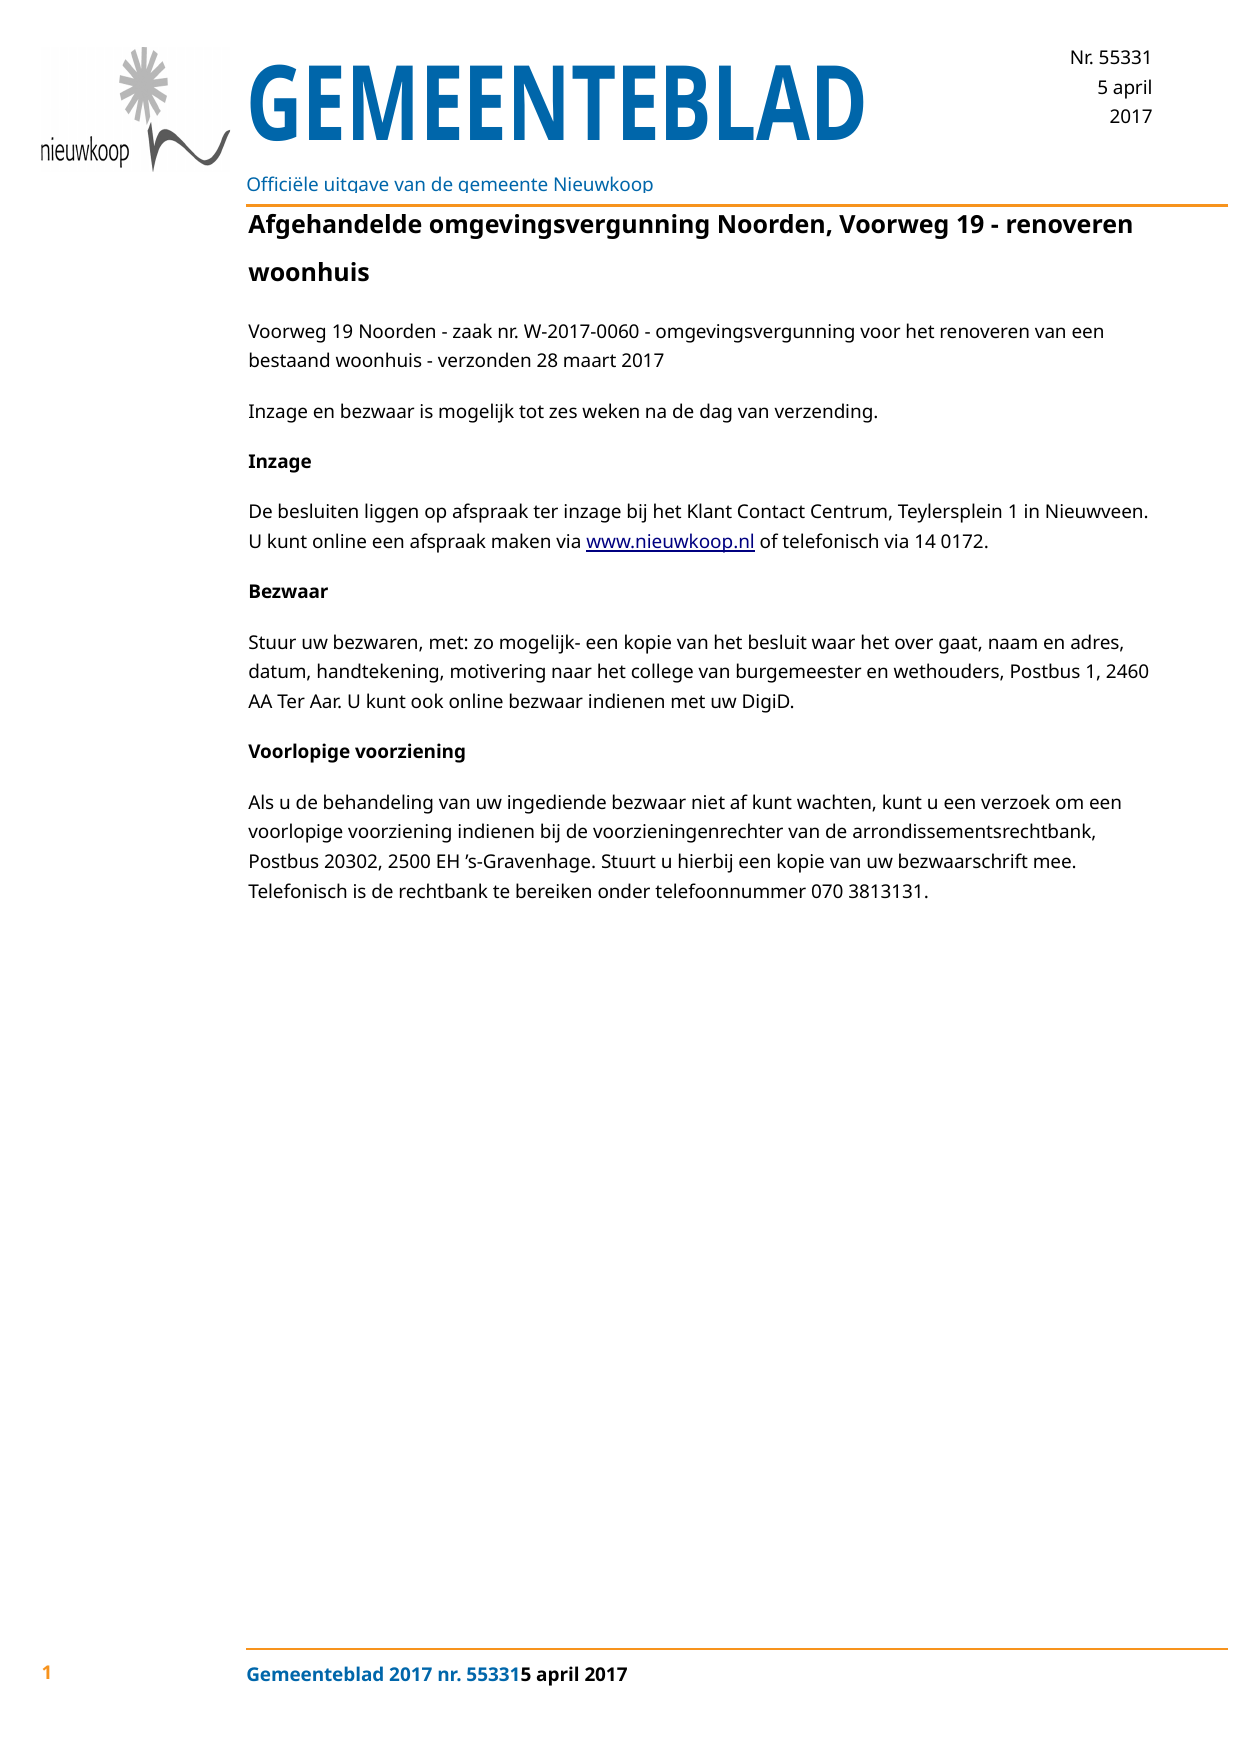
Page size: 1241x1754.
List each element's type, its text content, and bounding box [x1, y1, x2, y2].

text Bezwaar [248, 579, 1152, 604]
text Voorlopige voorziening [248, 739, 1152, 764]
picture [41, 47, 231, 172]
text Stuur uw bezwaren, met: zo mogelijk- een kopie van het besluit waar het over gaat, naam en adres, datum, handtekening, motivering naar het college van burgemeester en wethouders, Postbus 1, 2460 AA Ter Aar. U kunt ook online bezwaar indienen met uw DigiD. [248, 629, 1152, 714]
text Afgehandelde omgevingsvergunning Noorden, Voorweg 19 - renoveren woonhuis [248, 207, 1152, 288]
text Voorweg 19 Noorden - zaak nr. W-2017-0060 - omgevingsvergunning voor het renoveren van een bestaand woonhuis - verzonden 28 maart 2017 [248, 318, 1152, 373]
text Inzage [248, 448, 1152, 474]
text De besluiten liggen op afspraak ter inzage bij het Klant Contact Centrum, Teylersplein 1 in Nieuwveen. U kunt online een afspraak maken via www.nieuwkoop.nl of telefonisch via 14 0172. [248, 499, 1152, 554]
text Als u de behandeling van uw ingediende bezwaar niet af kunt wachten, kunt u een verzoek om een voorlopige voorziening indienen bij de voorzieningenrechter van de arrondissementsrechtbank, Postbus 20302, 2500 EH ’s-Gravenhage. Stuurt u hierbij een kopie van uw bezwaarschrift mee. Telefonisch is de rechtbank te bereiken onder telefoonnummer 070 3813131. [248, 789, 1152, 904]
text Inzage en bezwaar is mogelijk tot zes weken na de dag van verzending. [248, 398, 1152, 424]
